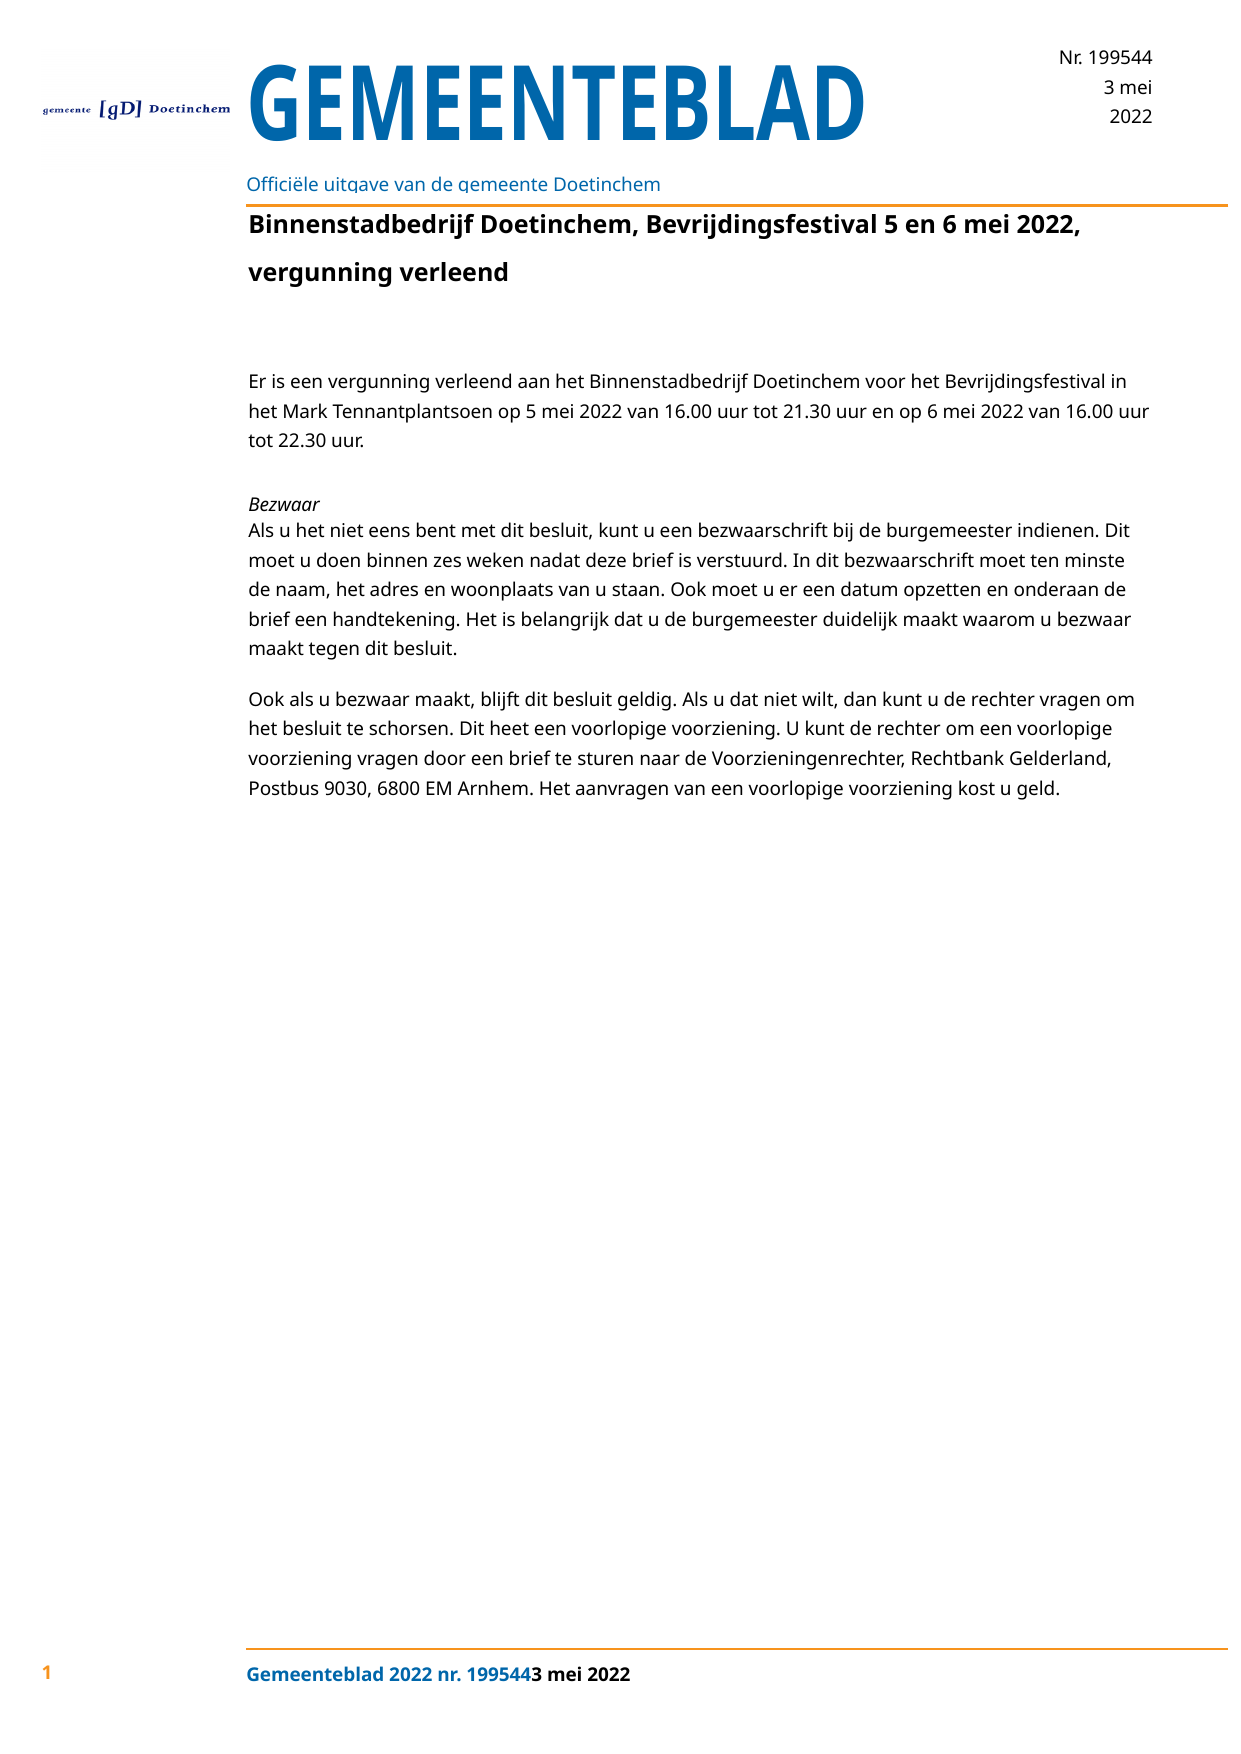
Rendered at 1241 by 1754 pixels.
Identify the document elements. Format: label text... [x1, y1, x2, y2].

text Als u het niet eens bent met dit besluit, kunt u een bezwaarschrift bij de burgemeester indienen. Dit moet u doen binnen zes weken nadat deze brief is verstuurd. In dit bezwaarschrift moet ten minste de naam, het adres en woonplaats van u staan. Ook moet u er een datum opzetten en onderaan de brief een handtekening. Het is belangrijk dat u de burgemeester duidelijk maakt waarom u bezwaar maakt tegen dit besluit. [248, 517, 1152, 661]
picture [41, 47, 231, 172]
text Bezwaar [248, 491, 1152, 517]
text Ook als u bezwaar maakt, blijft dit besluit geldig. Als u dat niet wilt, dan kunt u de rechter vragen om het besluit te schorsen. Dit heet een voorlopige voorziening. U kunt de rechter om een voorlopige voorziening vragen door een brief te sturen naar de Voorzieningenrechter, Rechtbank Gelderland, Postbus 9030, 6800 EM Arnhem. Het aanvragen van een voorlopige voorziening kost u geld. [248, 686, 1152, 800]
text Binnenstadbedrijf Doetinchem, Bevrijdingsfestival 5 en 6 mei 2022, vergunning verleend [248, 207, 1152, 288]
text Er is een vergunning verleend aan het Binnenstadbedrijf Doetinchem voor het Bevrijdingsfestival in het Mark Tennantplantsoen op 5 mei 2022 van 16.00 uur tot 21.30 uur en op 6 mei 2022 van 16.00 uur tot 22.30 uur. [248, 368, 1152, 453]
